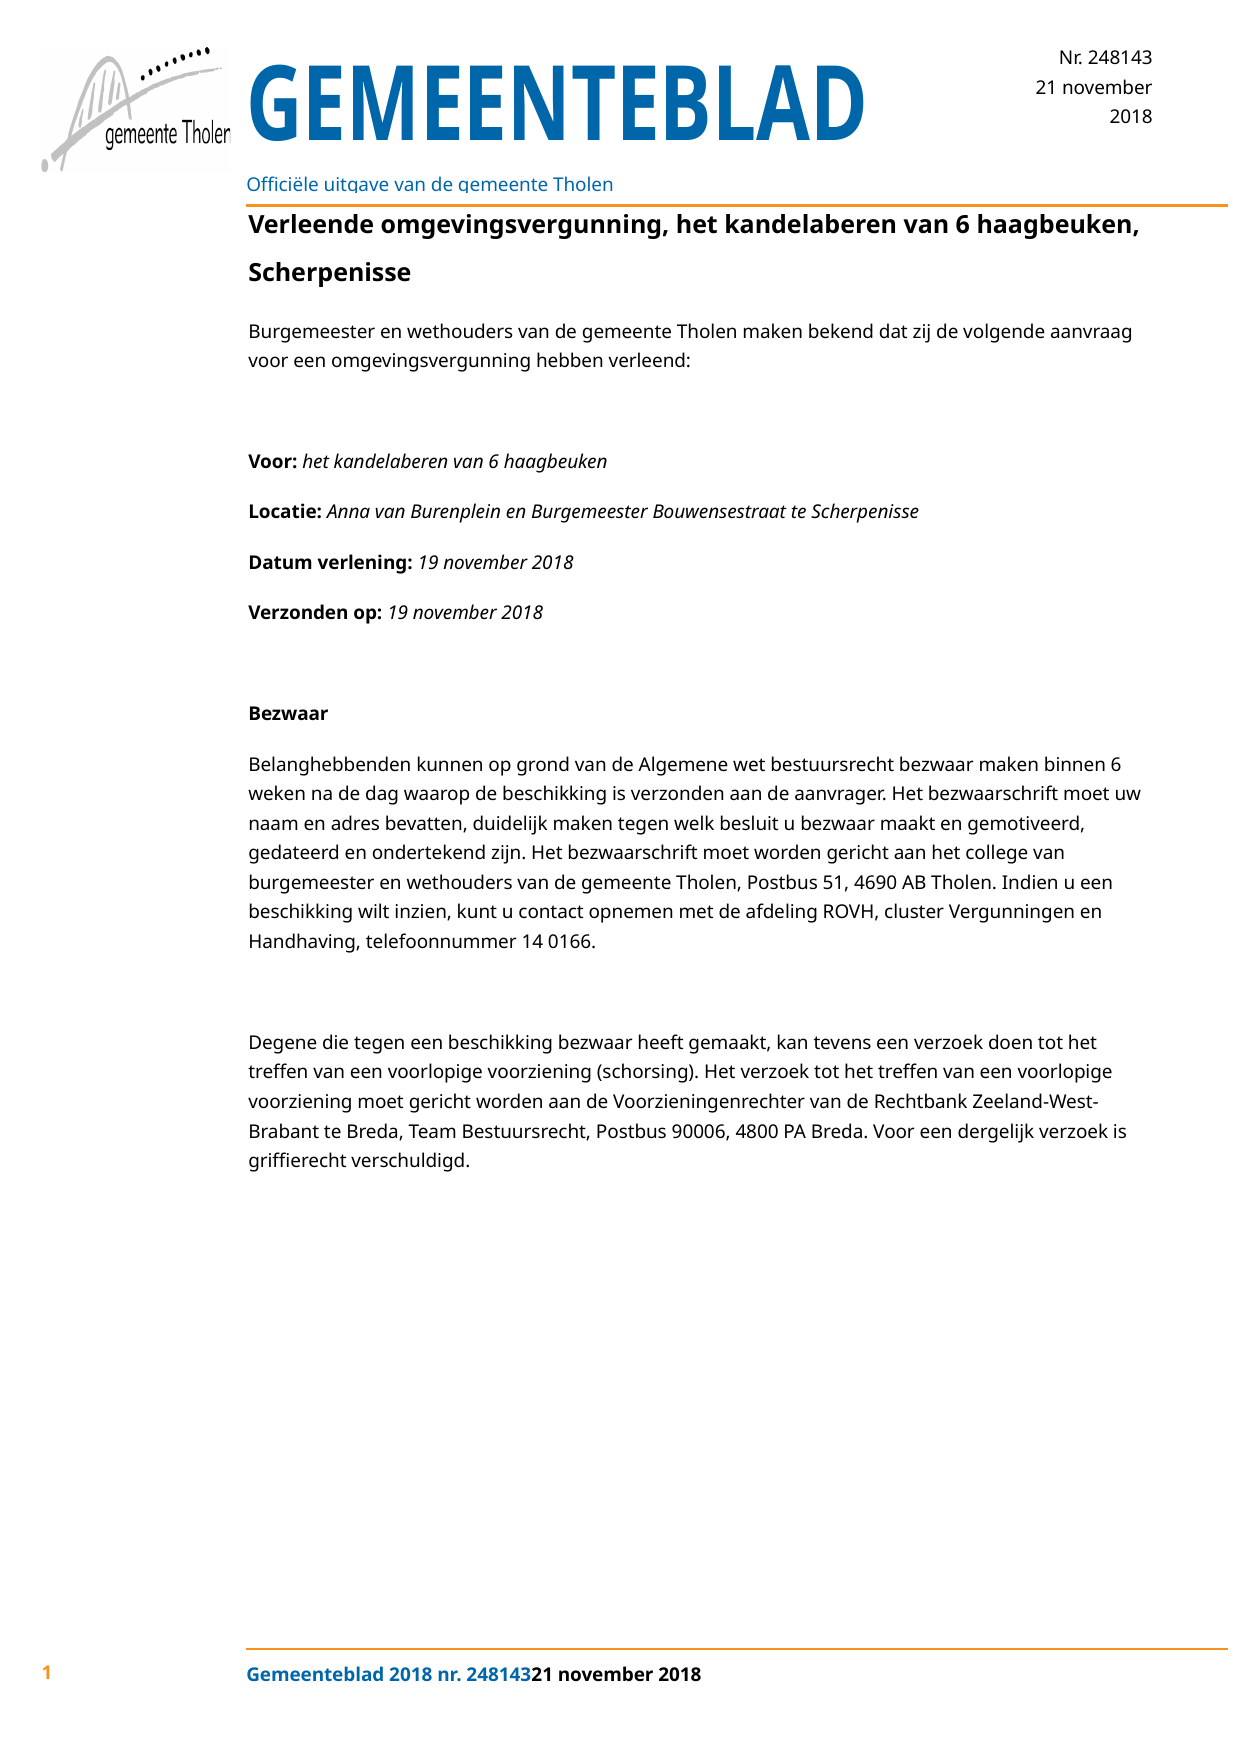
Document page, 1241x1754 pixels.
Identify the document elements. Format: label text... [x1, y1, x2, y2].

text Degene die tegen een beschikking bezwaar heeft gemaakt, kan tevens een verzoek doen tot het treffen van een voorlopige voorziening (schorsing). Het verzoek tot het treffen van een voorlopige voorziening moet gericht worden aan de Voorzieningenrechter van de Rechtbank Zeeland-West-Brabant te Breda, Team Bestuursrecht, Postbus 90006, 4800 PA Breda. Voor een dergelijk verzoek is griffierecht verschuldigd. [248, 1029, 1152, 1173]
picture [41, 47, 231, 172]
text Locatie: Anna van Burenplein en Burgemeester Bouwensestraat te Scherpenisse [248, 499, 1152, 524]
text Voor: het kandelaberen van 6 haagbeuken [248, 448, 1152, 474]
text Bezwaar [248, 700, 1152, 726]
text Datum verlening: 19 november 2018 [248, 549, 1152, 575]
text Belanghebbenden kunnen op grond van de Algemene wet bestuursrecht bezwaar maken binnen 6 weken na de dag waarop de beschikking is verzonden aan de aanvrager. Het bezwaarschrift moet uw naam en adres bevatten, duidelijk maken tegen welk besluit u bezwaar maakt en gemotiveerd, gedateerd en ondertekend zijn. Het bezwaarschrift moet worden gericht aan het college van burgemeester en wethouders van de gemeente Tholen, Postbus 51, 4690 AB Tholen. Indien u een beschikking wilt inzien, kunt u contact opnemen met de afdeling ROVH, cluster Vergunningen en Handhaving, telefoonnummer 14 0166. [248, 751, 1152, 954]
text Verleende omgevingsvergunning, het kandelaberen van 6 haagbeuken, Scherpenisse [248, 207, 1152, 288]
text Burgemeester en wethouders van de gemeente Tholen maken bekend dat zij de volgende aanvraag voor een omgevingsvergunning hebben verleend: [248, 318, 1152, 373]
text Verzonden op: 19 november 2018 [248, 599, 1152, 625]
